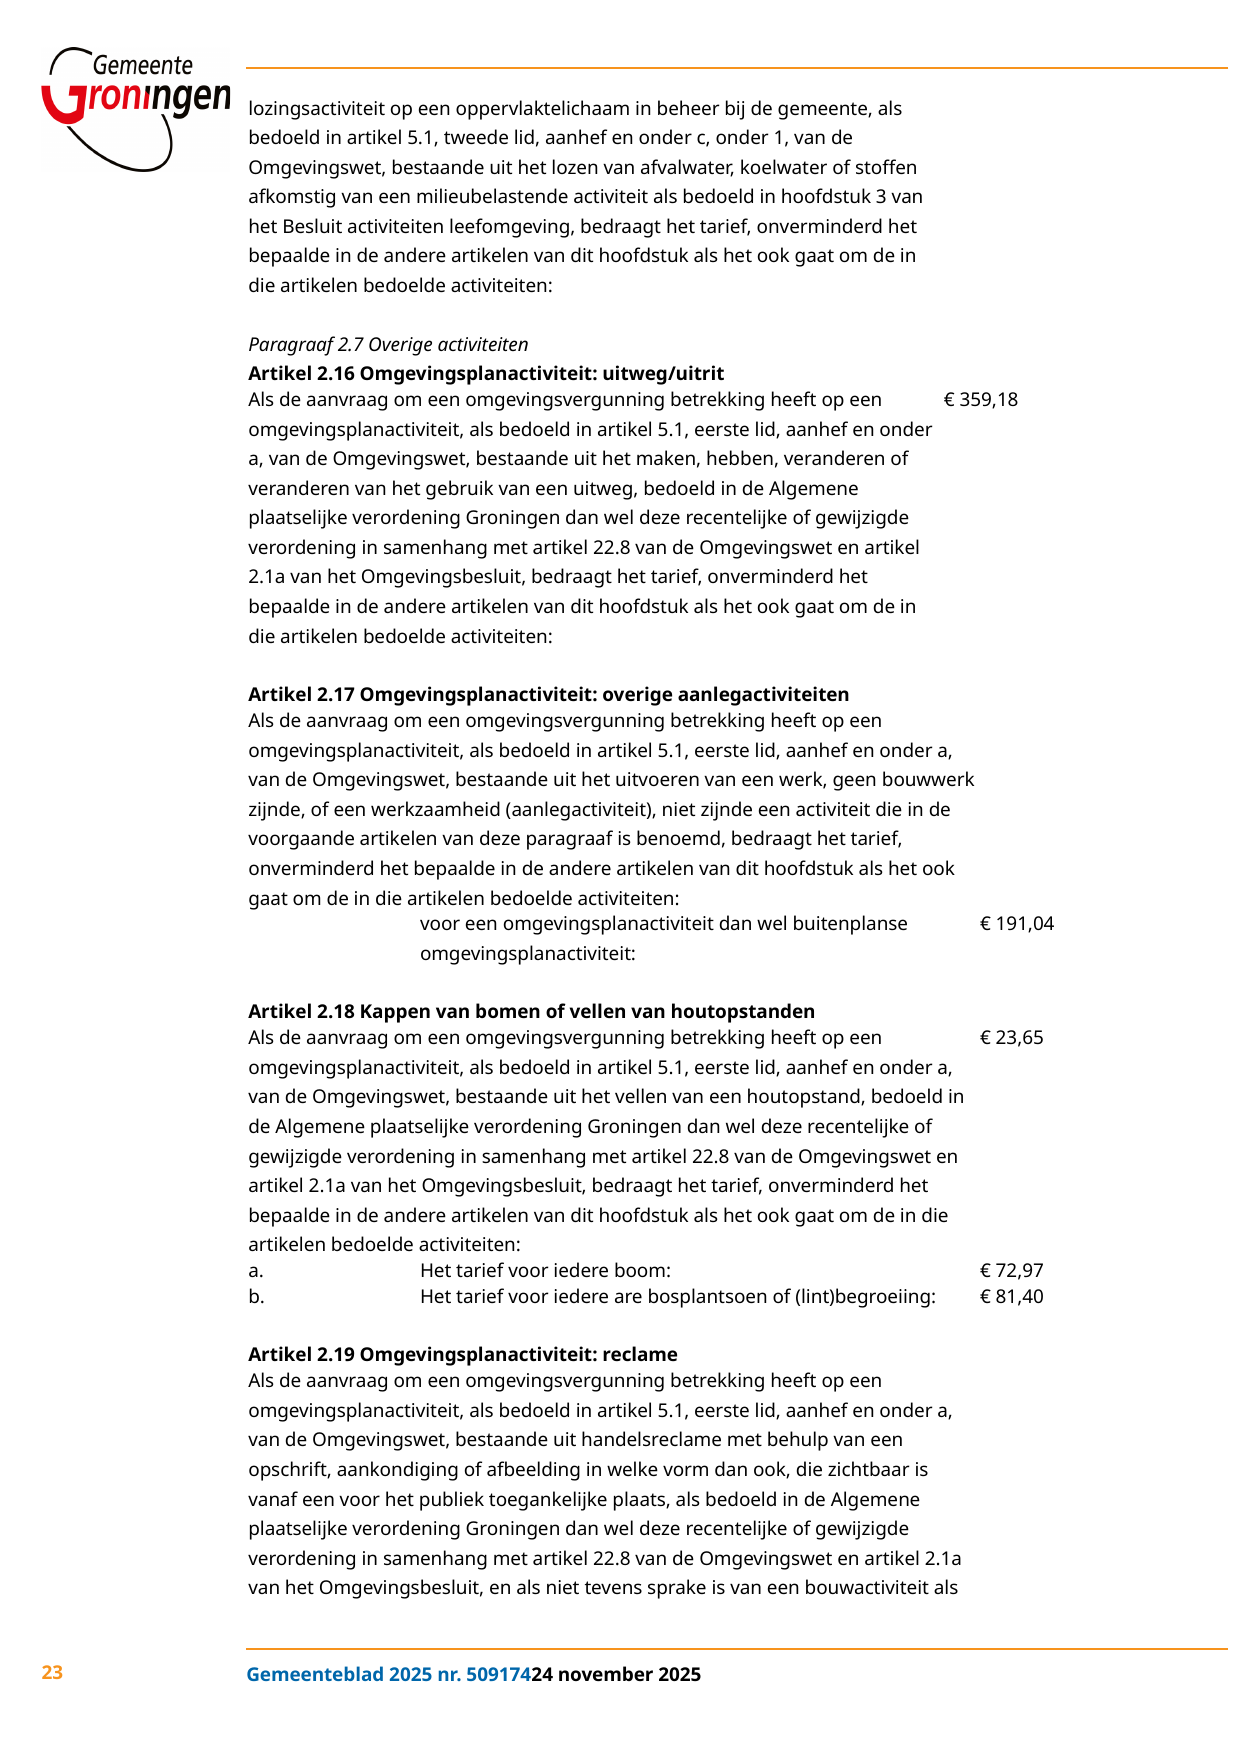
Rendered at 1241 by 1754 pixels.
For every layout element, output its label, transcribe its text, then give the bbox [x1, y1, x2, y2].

table_cell lozingsactiviteit op een oppervlaktelichaam in beheer bij de gemeente, als bedoeld in artikel 5.1, tweede lid, aanhef en onder c, onder 1, van de Omgevingswet, bestaande uit het lozen van afvalwater, koelwater of stoffen afkomstig van een milieubelastende activiteit als bedoeld in hoofdstuk 3 van het Besluit activiteiten leefomgeving, bedraagt het tarief, onverminderd het bepaalde in de andere artikelen van dit hoofdstuk als het ook gaat om de in die artikelen bedoelde activiteiten: [248, 95, 944, 298]
table_cell Als de aanvraag om een omgevingsvergunning betrekking heeft op een omgevingsplanactiviteit, als bedoeld in artikel 5.1, eerste lid, aanhef en onder a, van de Omgevingswet, bestaande uit het vellen van een houtopstand, bedoeld in de Algemene plaatselijke verordening Groningen dan wel deze recentelijke of gewijzigde verordening in samenhang met artikel 22.8 van de Omgevingswet en artikel 2.1a van het Omgevingsbesluit, bedraagt het tarief, onverminderd het bepaalde in de andere artikelen van dit hoofdstuk als het ook gaat om de in die artikelen bedoelde activiteiten: [248, 1025, 980, 1257]
table_cell Als de aanvraag om een omgevingsvergunning betrekking heeft op een omgevingsplanactiviteit, als bedoeld in artikel 5.1, eerste lid, aanhef en onder a, van de Omgevingswet, bestaande uit het maken, hebben, veranderen of veranderen van het gebruik van een uitweg, bedoeld in de Algemene plaatselijke verordening Groningen dan wel deze recentelijke of gewijzigde verordening in samenhang met artikel 22.8 van de Omgevingswet en artikel 2.1a van het Omgevingsbesluit, bedraagt het tarief, onverminderd het bepaalde in de andere artikelen van dit hoofdstuk als het ook gaat om de in die artikelen bedoelde activiteiten: [248, 386, 944, 649]
table_header Artikel 2.19 Omgevingsplanactiviteit: reclame [248, 1342, 980, 1367]
table_cell € 23,65 [980, 1025, 1152, 1257]
table_header [944, 361, 1152, 386]
table_cell a. [248, 1257, 420, 1283]
table_cell [944, 95, 1152, 298]
table_cell € 359,18 [944, 386, 1152, 649]
table_header Artikel 2.17 Omgevingsplanactiviteit: overige aanlegactiviteiten [248, 682, 980, 707]
table_cell [980, 707, 1152, 911]
table_cell € 191,04 [980, 911, 1152, 966]
table_cell Het tarief voor iedere boom: [420, 1257, 980, 1283]
table_header [980, 1342, 1152, 1367]
table_cell € 72,97 [980, 1257, 1152, 1283]
table_cell Als de aanvraag om een omgevingsvergunning betrekking heeft op een omgevingsplanactiviteit, als bedoeld in artikel 5.1, eerste lid, aanhef en onder a, van de Omgevingswet, bestaande uit handelsreclame met behulp van een opschrift, aankondiging of afbeelding in welke vorm dan ook, die zichtbaar is vanaf een voor het publiek toegankelijke plaats, als bedoeld in de Algemene plaatselijke verordening Groningen dan wel deze recentelijke of gewijzigde verordening in samenhang met artikel 22.8 van de Omgevingswet en artikel 2.1a van het Omgevingsbesluit, en als niet tevens sprake is van een bouwactiviteit als [248, 1368, 980, 1600]
table_cell b. [248, 1283, 420, 1309]
table_header [980, 682, 1152, 707]
text Paragraaf 2.7 Overige activiteiten [248, 331, 1152, 357]
table_cell Het tarief voor iedere are bosplantsoen of (lint)begroeiing: [420, 1283, 980, 1309]
table_header Artikel 2.16 Omgevingsplanactiviteit: uitweg/uitrit [248, 361, 944, 386]
table_cell [248, 911, 420, 966]
table_cell [980, 1368, 1152, 1600]
table_header Artikel 2.18 Kappen van bomen of vellen van houtopstanden [248, 999, 980, 1024]
table_cell Als de aanvraag om een omgevingsvergunning betrekking heeft op een omgevingsplanactiviteit, als bedoeld in artikel 5.1, eerste lid, aanhef en onder a, van de Omgevingswet, bestaande uit het uitvoeren van een werk, geen bouwwerk zijnde, of een werkzaamheid (aanlegactiviteit), niet zijnde een activiteit die in de voorgaande artikelen van deze paragraaf is benoemd, bedraagt het tarief, onverminderd het bepaalde in de andere artikelen van dit hoofdstuk als het ook gaat om de in die artikelen bedoelde activiteiten: [248, 707, 980, 911]
table_cell voor een omgevingsplanactiviteit dan wel buitenplanse omgevingsplanactiviteit: [420, 911, 980, 966]
picture [41, 47, 231, 172]
table_cell € 81,40 [980, 1283, 1152, 1309]
table_header [980, 999, 1152, 1024]
